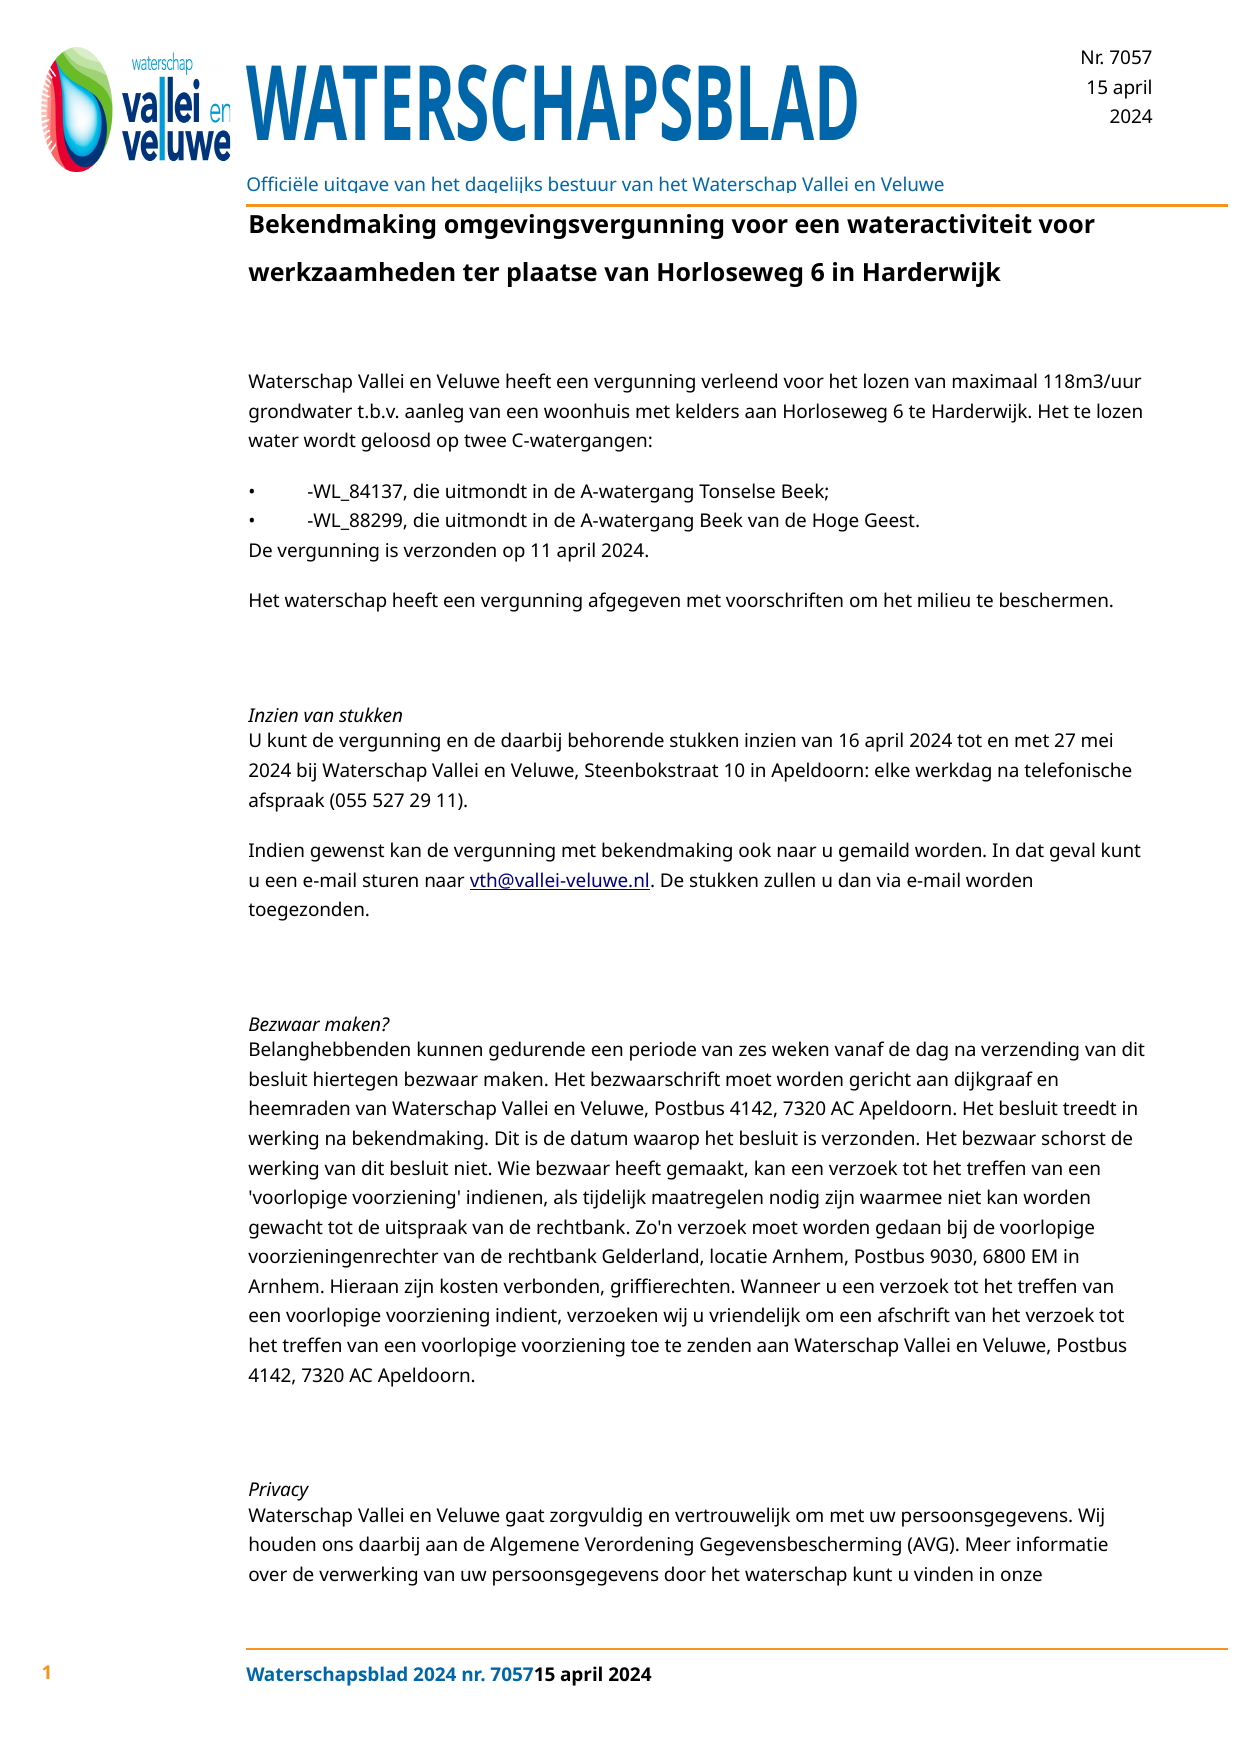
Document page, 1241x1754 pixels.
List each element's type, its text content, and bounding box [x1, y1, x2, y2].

picture [41, 47, 231, 172]
text Indien gewenst kan de vergunning met bekendmaking ook naar u gemaild worden. In dat geval kunt u een e-mail sturen naar vth@vallei-veluwe.nl. De stukken zullen u dan via e-mail worden toegezonden. [248, 837, 1152, 922]
text U kunt de vergunning en de daarbij behorende stukken inzien van 16 april 2024 tot en met 27 mei 2024 bij Waterschap Vallei en Veluwe, Steenbokstraat 10 in Apeldoorn: elke werkdag na telefonische afspraak (055 527 29 11). [248, 728, 1152, 812]
text Inzien van stukken [248, 702, 1152, 728]
text Waterschap Vallei en Veluwe heeft een vergunning verleend voor het lozen van maximaal 118m3/uur grondwater t.b.v. aanleg van een woonhuis met kelders aan Horloseweg 6 te Harderwijk. Het te lozen water wordt geloosd op twee C-watergangen: [248, 368, 1152, 453]
text De vergunning is verzonden op 11 april 2024. [248, 537, 1152, 563]
text Waterschap Vallei en Veluwe gaat zorgvuldig en vertrouwelijk om met uw persoonsgegevens. Wij houden ons daarbij aan de Algemene Verordening Gegevensbescherming (AVG). Meer informatie over de verwerking van uw persoonsgegevens door het waterschap kunt u vinden in onze [248, 1502, 1152, 1587]
text Belanghebbenden kunnen gedurende een periode van zes weken vanaf de dag na verzending van dit besluit hiertegen bezwaar maken. Het bezwaarschrift moet worden gericht aan dijkgraaf en heemraden van Waterschap Vallei en Veluwe, Postbus 4142, 7320 AC Apeldoorn. Het besluit treedt in werking na bekendmaking. Dit is de datum waarop het besluit is verzonden. Het bezwaar schorst de werking van dit besluit niet. Wie bezwaar heeft gemaakt, kan een verzoek tot het treffen van een 'voorlopige voorziening' indienen, als tijdelijk maatregelen nodig zijn waarmee niet kan worden gewacht tot de uitspraak van de rechtbank. Zo'n verzoek moet worden gedaan bij de voorlopige voorzieningenrechter van de rechtbank Gelderland, locatie Arnhem, Postbus 9030, 6800 EM in Arnhem. Hieraan zijn kosten verbonden, griffierechten. Wanneer u een verzoek tot het treffen van een voorlopige voorziening indient, verzoeken wij u vriendelijk om een afschrift van het verzoek tot het treffen van een voorlopige voorziening toe te zenden aan Waterschap Vallei en Veluwe, Postbus 4142, 7320 AC Apeldoorn. [248, 1036, 1152, 1388]
text Het waterschap heeft een vergunning afgegeven met voorschriften om het milieu te beschermen. [248, 587, 1152, 613]
text Privacy [248, 1476, 1152, 1502]
text Bezwaar maken? [248, 1011, 1152, 1036]
list -WL_84137, die uitmondt in de A-watergang Tonselse Beek; [248, 478, 1152, 504]
list -WL_88299, die uitmondt in de A-watergang Beek van de Hoge Geest. [248, 507, 1152, 533]
text Bekendmaking omgevingsvergunning voor een wateractiviteit voor werkzaamheden ter plaatse van Horloseweg 6 in Harderwijk [248, 207, 1152, 288]
